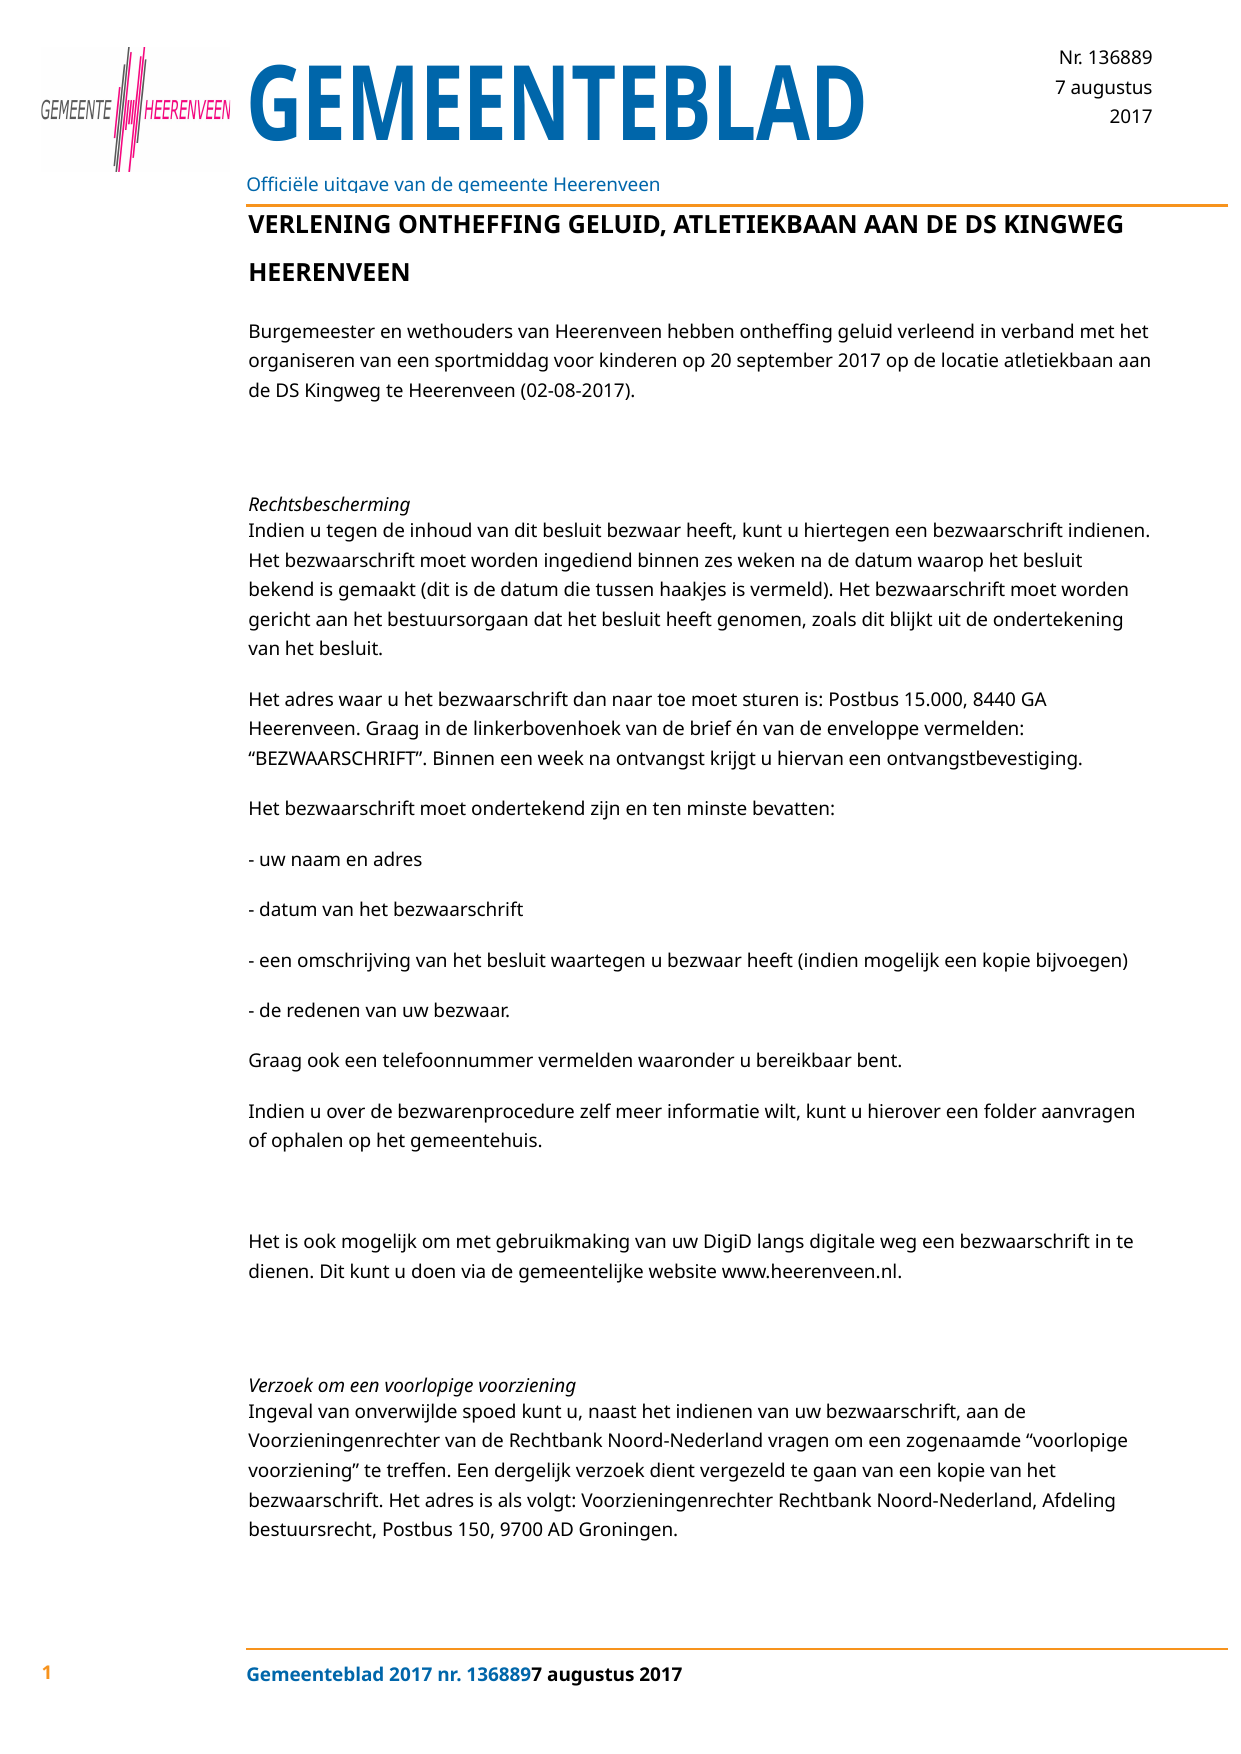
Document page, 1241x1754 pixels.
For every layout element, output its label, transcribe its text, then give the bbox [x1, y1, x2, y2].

text Indien u tegen de inhoud van dit besluit bezwaar heeft, kunt u hiertegen een bezwaarschrift indienen. Het bezwaarschrift moet worden ingediend binnen zes weken na de datum waarop het besluit bekend is gemaakt (dit is de datum die tussen haakjes is vermeld). Het bezwaarschrift moet worden gericht aan het bestuursorgaan dat het besluit heeft genomen, zoals dit blijkt uit de ondertekening van het besluit. [248, 517, 1152, 661]
text - de redenen van uw bezwaar. [248, 997, 1152, 1023]
text Ingeval van onverwijlde spoed kunt u, naast het indienen van uw bezwaarschrift, aan de Voorzieningenrechter van de Rechtbank Noord-Nederland vragen om een zogenaamde “voorlopige voorziening” te treffen. Een dergelijk verzoek dient vergezeld te gaan van een kopie van het bezwaarschrift. Het adres is als volgt: Voorzieningenrechter Rechtbank Noord-Nederland, Afdeling bestuursrecht, Postbus 150, 9700 AD Groningen. [248, 1398, 1152, 1542]
text Het adres waar u het bezwaarschrift dan naar toe moet sturen is: Postbus 15.000, 8440 GA Heerenveen. Graag in de linkerbovenhoek van de brief én van de enveloppe vermelden: “BEZWAARSCHRIFT”. Binnen een week na ontvangst krijgt u hiervan een ontvangstbevestiging. [248, 686, 1152, 771]
text Verzoek om een voorlopige voorziening [248, 1372, 1152, 1398]
text - uw naam en adres [248, 846, 1152, 872]
picture [41, 47, 231, 172]
text Graag ook een telefoonnummer vermelden waaronder u bereikbaar bent. [248, 1048, 1152, 1073]
text VERLENING ONTHEFFING GELUID, ATLETIEKBAAN AAN DE DS KINGWEG HEERENVEEN [248, 207, 1152, 288]
text Indien u over de bezwarenprocedure zelf meer informatie wilt, kunt u hierover een folder aanvragen of ophalen op het gemeentehuis. [248, 1098, 1152, 1153]
text - datum van het bezwaarschrift [248, 896, 1152, 922]
text Rechtsbescherming [248, 491, 1152, 517]
text Het is ook mogelijk om met gebruikmaking van uw DigiD langs digitale weg een bezwaarschrift in te dienen. Dit kunt u doen via de gemeentelijke website www.heerenveen.nl. [248, 1228, 1152, 1284]
text Het bezwaarschrift moet ondertekend zijn en ten minste bevatten: [248, 796, 1152, 821]
text - een omschrijving van het besluit waartegen u bezwaar heeft (indien mogelijk een kopie bijvoegen) [248, 947, 1152, 972]
text Burgemeester en wethouders van Heerenveen hebben ontheffing geluid verleend in verband met het organiseren van een sportmiddag voor kinderen op 20 september 2017 op de locatie atletiekbaan aan de DS Kingweg te Heerenveen (02-08-2017). [248, 318, 1152, 403]
